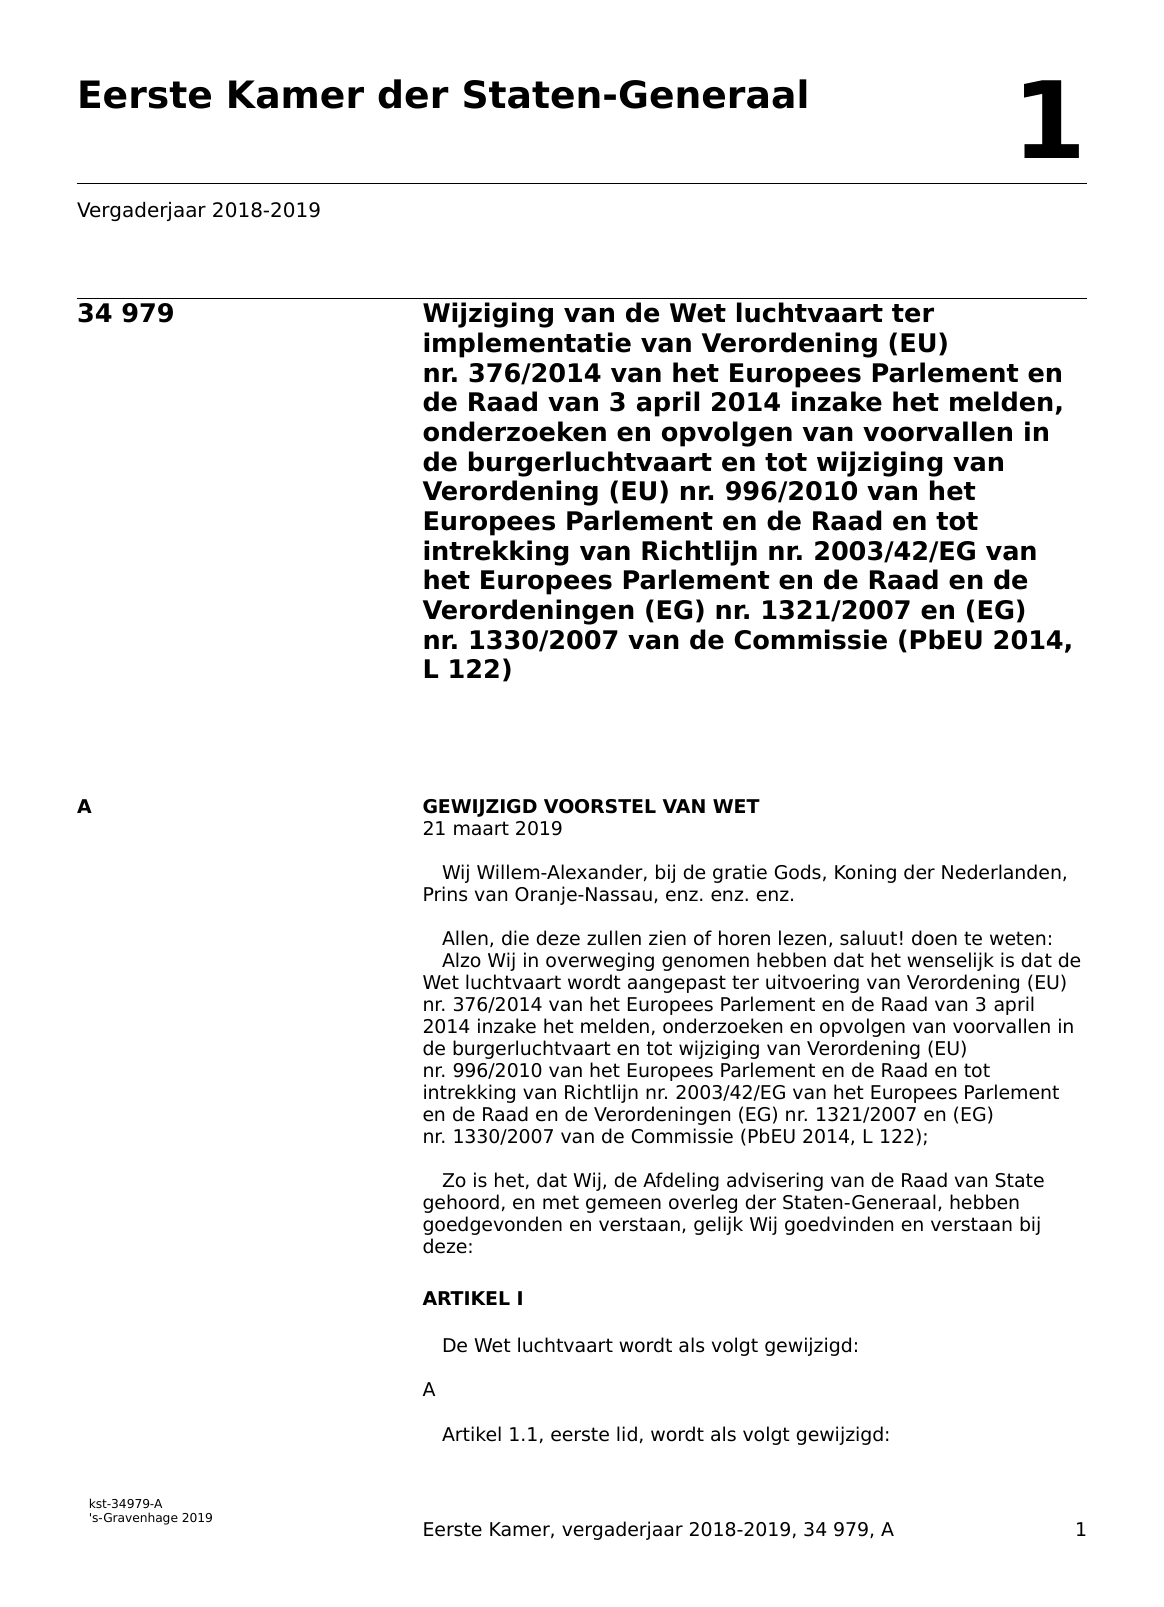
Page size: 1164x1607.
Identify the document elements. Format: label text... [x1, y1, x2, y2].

subtitle A GEWIJZIGD VOORSTEL VAN WET [77, 796, 1087, 818]
text De Wet luchtvaart wordt als volgt gewijzigd: [422, 1335, 1087, 1357]
text A [422, 1379, 1087, 1401]
text 's-Gravenhage 2019 [88, 1511, 323, 1525]
table_cell Vergaderjaar 2018-2019 [77, 184, 1087, 298]
text Zo is het, dat Wij, de Afdeling advisering van de Raad van State gehoord, en met gemeen overleg der Staten-Generaal, hebben goedgevonden en verstaan, gelijk Wij goedvinden en verstaan bij deze: [422, 1170, 1087, 1258]
text 21 maart 2019 [422, 818, 1087, 840]
table_header 1 [886, 59, 1087, 183]
text Wij Willem-Alexander, bij de gratie Gods, Koning der Nederlanden, Prins van Oranje-Nassau, enz. enz. enz. [422, 862, 1087, 906]
text kst-34979-A [88, 1497, 323, 1511]
subtitle 34 979 Wijziging van de Wet luchtvaart ter implementatie van Verordening (EU) nr. 376/2014 van het Europees Parlement en de Raad van 3 april 2014 inzake het melden, onderzoeken en opvolgen van voorvallen in de burgerluchtvaart en tot wijziging van Verordening (EU) nr. 996/2010 van het Europees Parlement en de Raad en tot intrekking van Richtlijn nr. 2003/42/EG van het Europees Parlement en de Raad en de Verordeningen (EG) nr. 1321/2007 en (EG) nr. 1330/2007 van de Commissie (PbEU 2014, L 122) [77, 299, 1087, 685]
text Artikel 1.1, eerste lid, wordt als volgt gewijzigd: [422, 1423, 1087, 1445]
table_header Eerste Kamer der Staten-Generaal [77, 59, 886, 183]
text Allen, die deze zullen zien of horen lezen, saluut! doen te weten: [422, 928, 1087, 950]
subtitle ARTIKEL I [422, 1288, 1087, 1310]
text Alzo Wij in overweging genomen hebben dat het wenselijk is dat de Wet luchtvaart wordt aangepast ter uitvoering van Verordening (EU) nr. 376/2014 van het Europees Parlement en de Raad van 3 april 2014 inzake het melden, onderzoeken en opvolgen van voorvallen in de burgerluchtvaart en tot wijziging van Verordening (EU) nr. 996/2010 van het Europees Parlement en de Raad en tot intrekking van Richtlijn nr. 2003/42/EG van het Europees Parlement en de Raad en de Verordeningen (EG) nr. 1321/2007 en (EG) nr. 1330/2007 van de Commissie (PbEU 2014, L 122); [422, 950, 1087, 1148]
